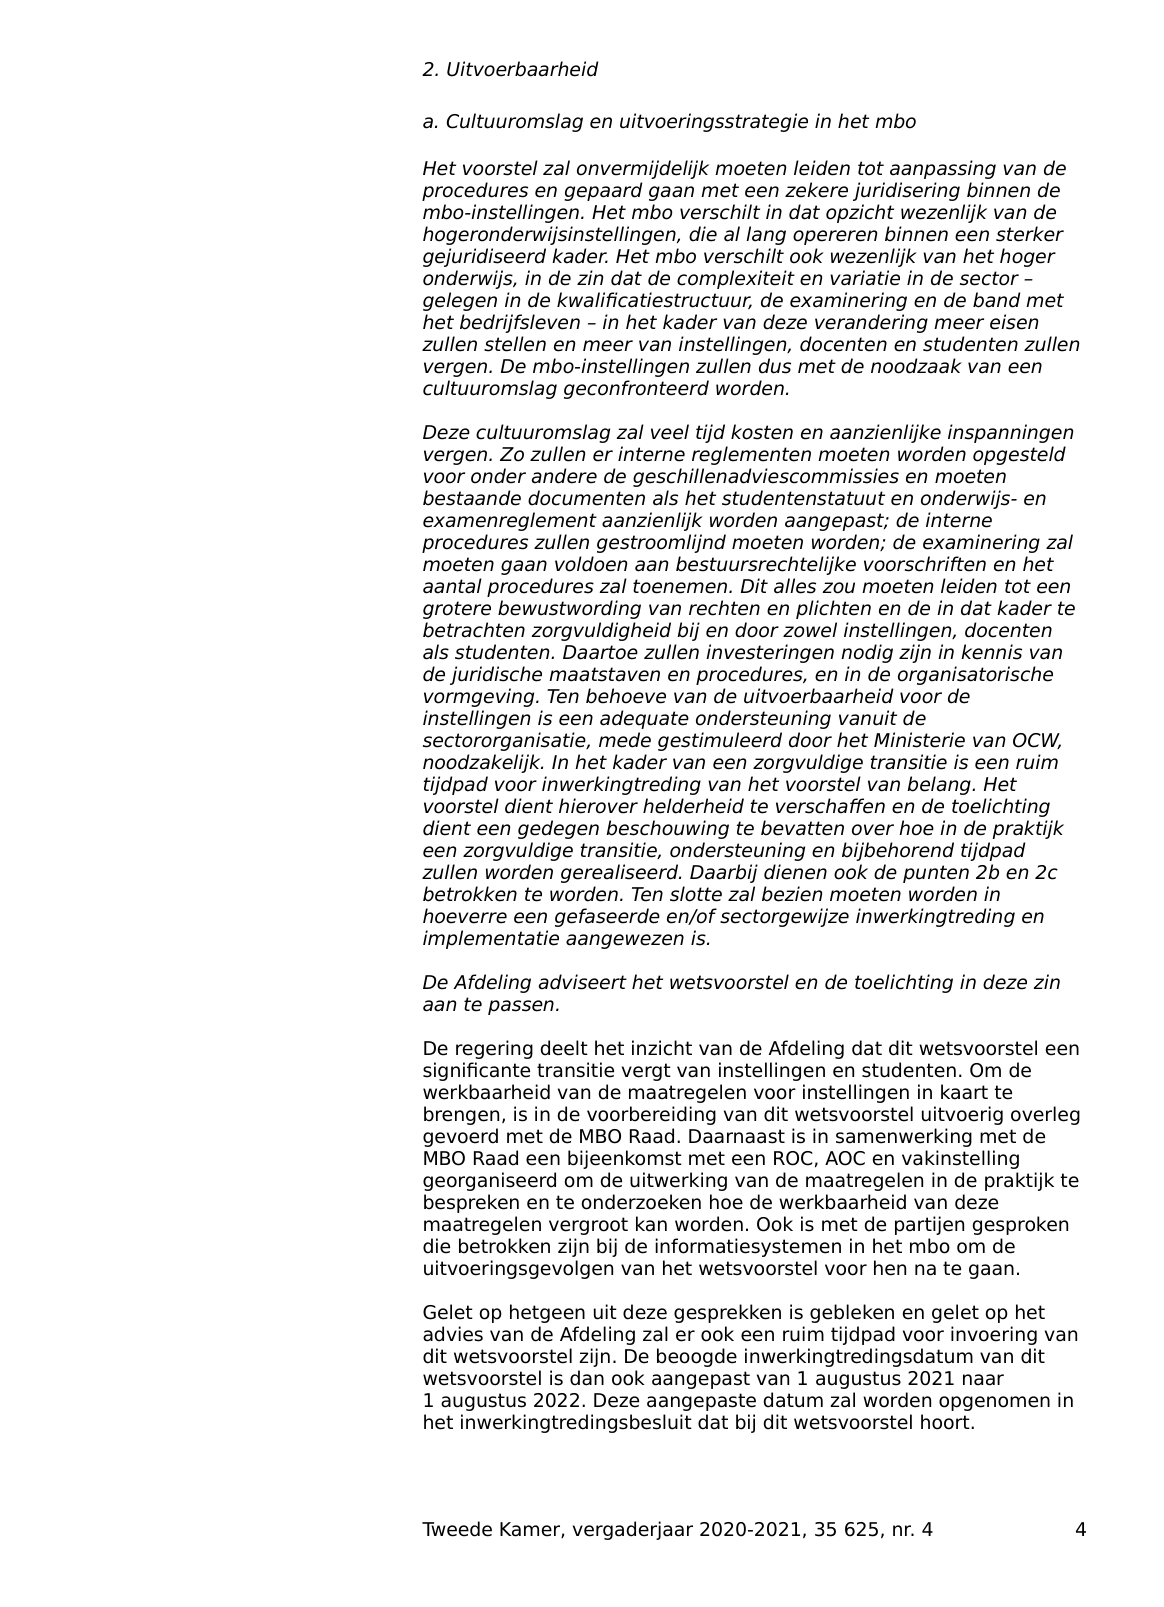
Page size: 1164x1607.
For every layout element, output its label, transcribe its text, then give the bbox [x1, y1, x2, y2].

subtitle a. Cultuuromslag en uitvoeringsstrategie in het mbo [422, 111, 1087, 133]
text De Afdeling adviseert het wetsvoorstel en de toelichting in deze zin aan te passen. [422, 972, 1087, 1016]
subtitle 2. Uitvoerbaarheid [422, 59, 1087, 81]
text Deze cultuuromslag zal veel tijd kosten en aanzienlijke inspanningen vergen. Zo zullen er interne reglementen moeten worden opgesteld voor onder andere de geschillenadviescommissies en moeten bestaande documenten als het studentenstatuut en onderwijs- en examenreglement aanzienlijk worden aangepast; de interne procedures zullen gestroomlijnd moeten worden; de examinering zal moeten gaan voldoen aan bestuursrechtelijke voorschriften en het aantal procedures zal toenemen. Dit alles zou moeten leiden tot een grotere bewustwording van rechten en plichten en de in dat kader te betrachten zorgvuldigheid bij en door zowel instellingen, docenten als studenten. Daartoe zullen investeringen nodig zijn in kennis van de juridische maatstaven en procedures, en in de organisatorische vormgeving. Ten behoeve van de uitvoerbaarheid voor de instellingen is een adequate ondersteuning vanuit de sectororganisatie, mede gestimuleerd door het Ministerie van OCW, noodzakelijk. In het kader van een zorgvuldige transitie is een ruim tijdpad voor inwerkingtreding van het voorstel van belang. Het voorstel dient hierover helderheid te verschaffen en de toelichting dient een gedegen beschouwing te bevatten over hoe in de praktijk een zorgvuldige transitie, ondersteuning en bijbehorend tijdpad zullen worden gerealiseerd. Daarbij dienen ook de punten 2b en 2c betrokken te worden. Ten slotte zal bezien moeten worden in hoeverre een gefaseerde en/of sectorgewijze inwerkingtreding en implementatie aangewezen is. [422, 422, 1087, 949]
text De regering deelt het inzicht van de Afdeling dat dit wetsvoorstel een significante transitie vergt van instellingen en studenten. Om de werkbaarheid van de maatregelen voor instellingen in kaart te brengen, is in de voorbereiding van dit wetsvoorstel uitvoerig overleg gevoerd met de MBO Raad. Daarnaast is in samenwerking met de MBO Raad een bijeenkomst met een ROC, AOC en vakinstelling georganiseerd om de uitwerking van de maatregelen in de praktijk te bespreken en te onderzoeken hoe de werkbaarheid van deze maatregelen vergroot kan worden. Ook is met de partijen gesproken die betrokken zijn bij de informatiesystemen in het mbo om de uitvoeringsgevolgen van het wetsvoorstel voor hen na te gaan. [422, 1038, 1087, 1279]
text Het voorstel zal onvermijdelijk moeten leiden tot aanpassing van de procedures en gepaard gaan met een zekere juridisering binnen de mbo-instellingen. Het mbo verschilt in dat opzicht wezenlijk van de hogeronderwijsinstellingen, die al lang opereren binnen een sterker gejuridiseerd kader. Het mbo verschilt ook wezenlijk van het hoger onderwijs, in de zin dat de complexiteit en variatie in de sector – gelegen in de kwalificatiestructuur, de examinering en de band met het bedrijfsleven – in het kader van deze verandering meer eisen zullen stellen en meer van instellingen, docenten en studenten zullen vergen. De mbo-instellingen zullen dus met de noodzaak van een cultuuromslag geconfronteerd worden. [422, 158, 1087, 400]
text Gelet op hetgeen uit deze gesprekken is gebleken en gelet op het advies van de Afdeling zal er ook een ruim tijdpad voor invoering van dit wetsvoorstel zijn. De beoogde inwerkingtredingsdatum van dit wetsvoorstel is dan ook aangepast van 1 augustus 2021 naar 1 augustus 2022. Deze aangepaste datum zal worden opgenomen in het inwerkingtredingsbesluit dat bij dit wetsvoorstel hoort. [422, 1302, 1087, 1434]
